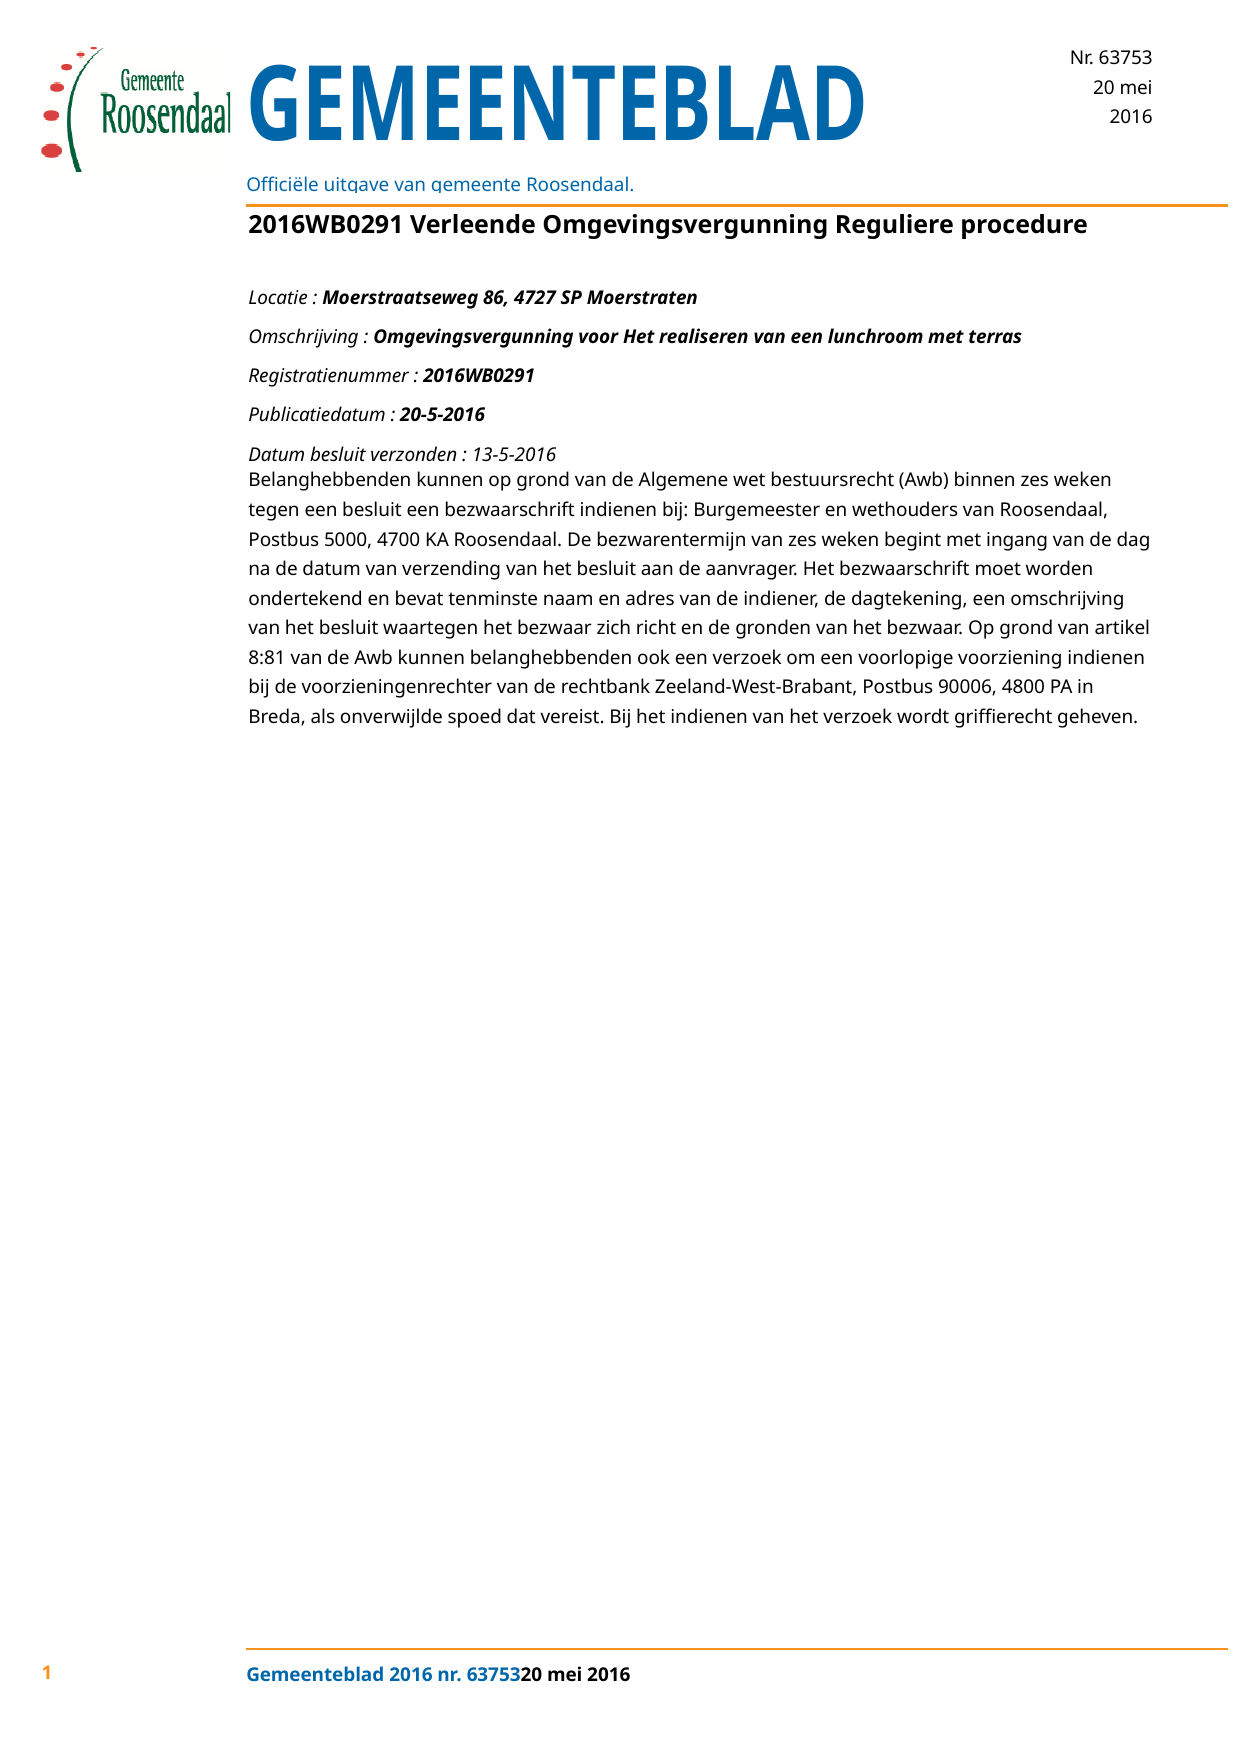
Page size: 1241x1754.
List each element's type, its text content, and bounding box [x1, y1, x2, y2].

text Publicatiedatum : 20-5-2016 [248, 402, 1152, 427]
text Locatie : Moerstraatseweg 86, 4727 SP Moerstraten [248, 284, 1152, 309]
text Omschrijving : Omgevingsvergunning voor Het realiseren van een lunchroom met terras [248, 323, 1152, 349]
text Belanghebbenden kunnen op grond van de Algemene wet bestuursrecht (Awb) binnen zes weken tegen een besluit een bezwaarschrift indienen bij: Burgemeester en wethouders van Roosendaal, Postbus 5000, 4700 KA Roosendaal. De bezwarentermijn van zes weken begint met ingang van de dag na de datum van verzending van het besluit aan de aanvrager. Het bezwaarschrift moet worden ondertekend en bevat tenminste naam en adres van de indiener, de dagtekening, een omschrijving van het besluit waartegen het bezwaar zich richt en de gronden van het bezwaar. Op grond van artikel 8:81 van de Awb kunnen belanghebbenden ook een verzoek om een voorlopige voorziening indienen bij de voorzieningenrechter van de rechtbank Zeeland-West-Brabant, Postbus 90006, 4800 PA in Breda, als onverwijlde spoed dat vereist. Bij het indienen van het verzoek wordt griffierecht geheven. [248, 467, 1152, 729]
text 2016WB0291 Verleende Omgevingsvergunning Reguliere procedure [248, 207, 1152, 241]
text Datum besluit verzonden : 13-5-2016 [248, 441, 1152, 467]
text Registratienummer : 2016WB0291 [248, 362, 1152, 388]
picture [41, 47, 231, 172]
